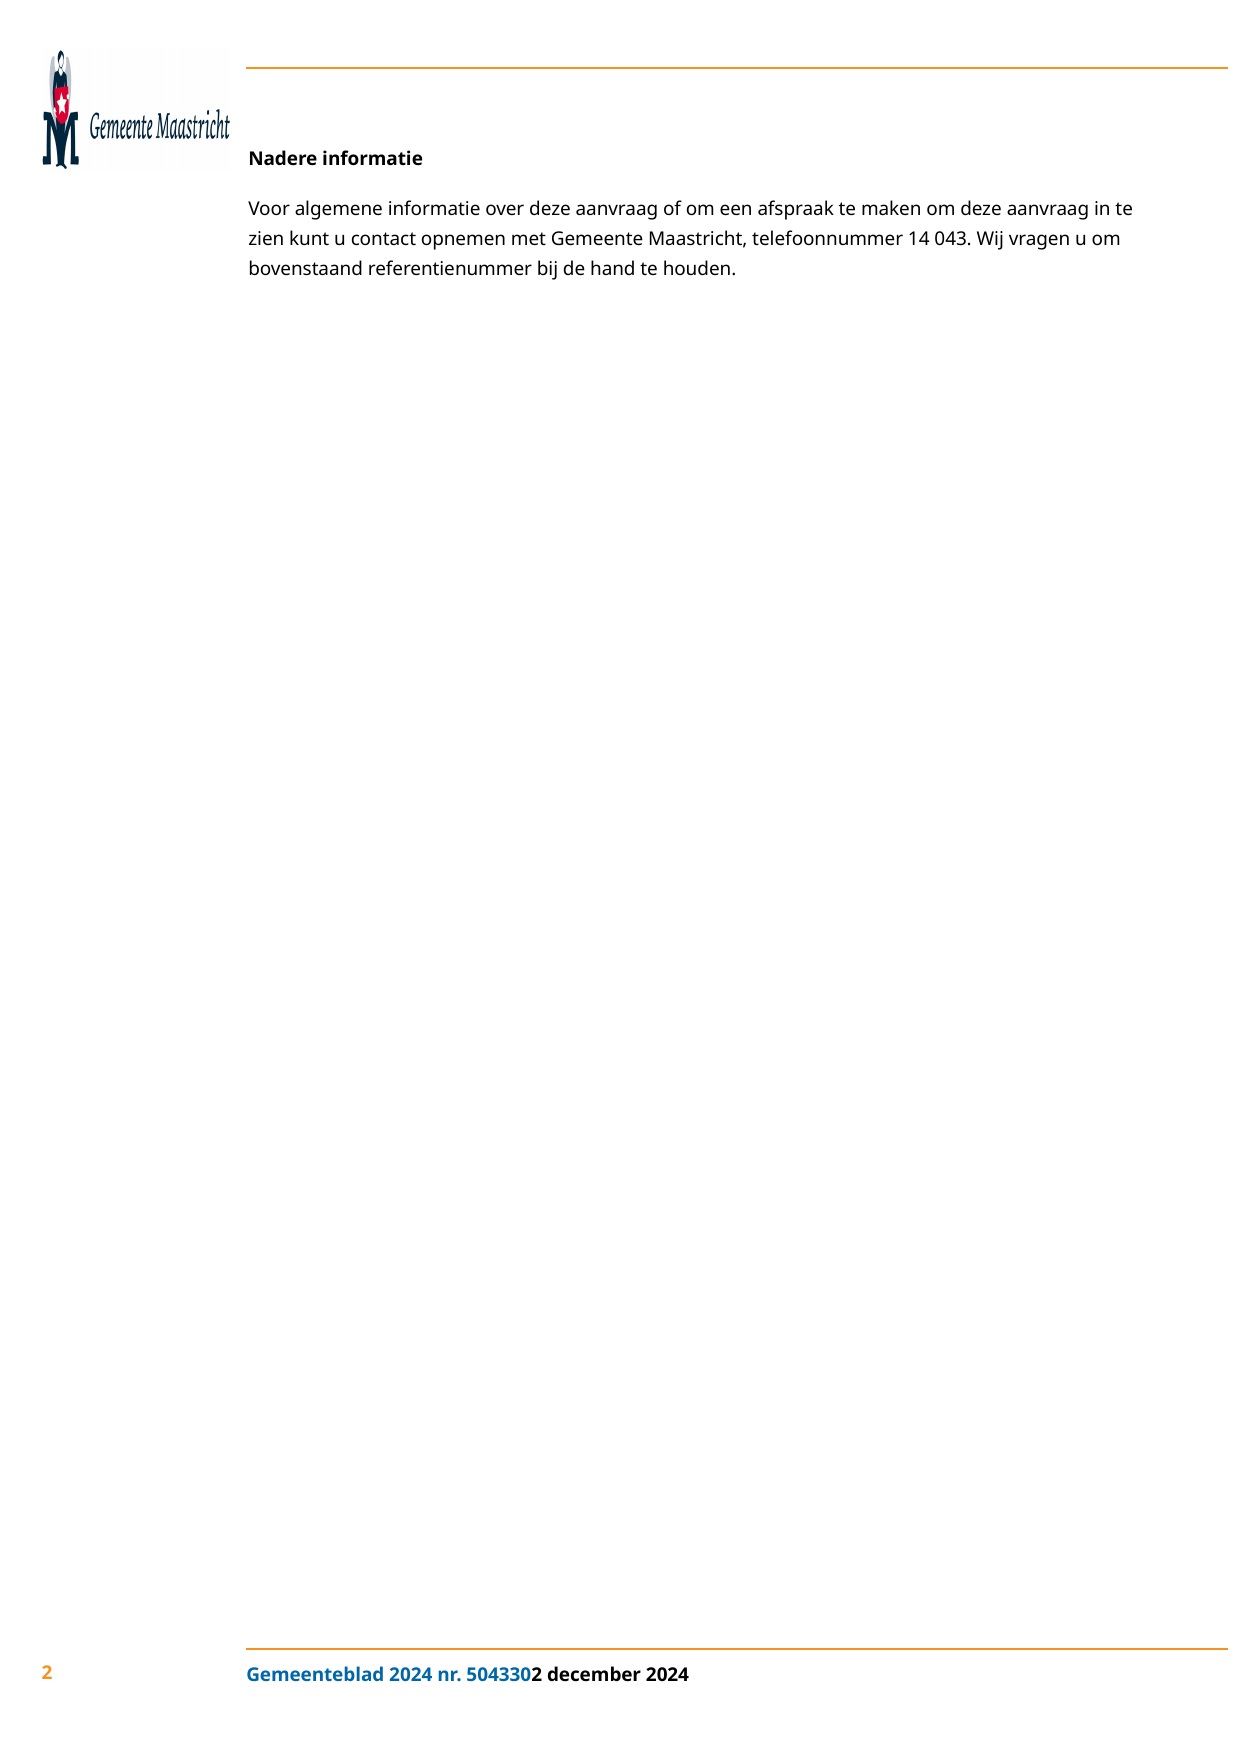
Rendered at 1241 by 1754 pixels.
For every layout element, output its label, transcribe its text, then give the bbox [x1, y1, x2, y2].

text Voor algemene informatie over deze aanvraag of om een afspraak te maken om deze aanvraag in te zien kunt u contact opnemen met Gemeente Maastricht, telefoonnummer 14 043. Wij vragen u om bovenstaand referentienummer bij de hand te houden. [248, 196, 1152, 281]
text Nadere informatie [248, 145, 1152, 171]
picture [41, 47, 231, 172]
